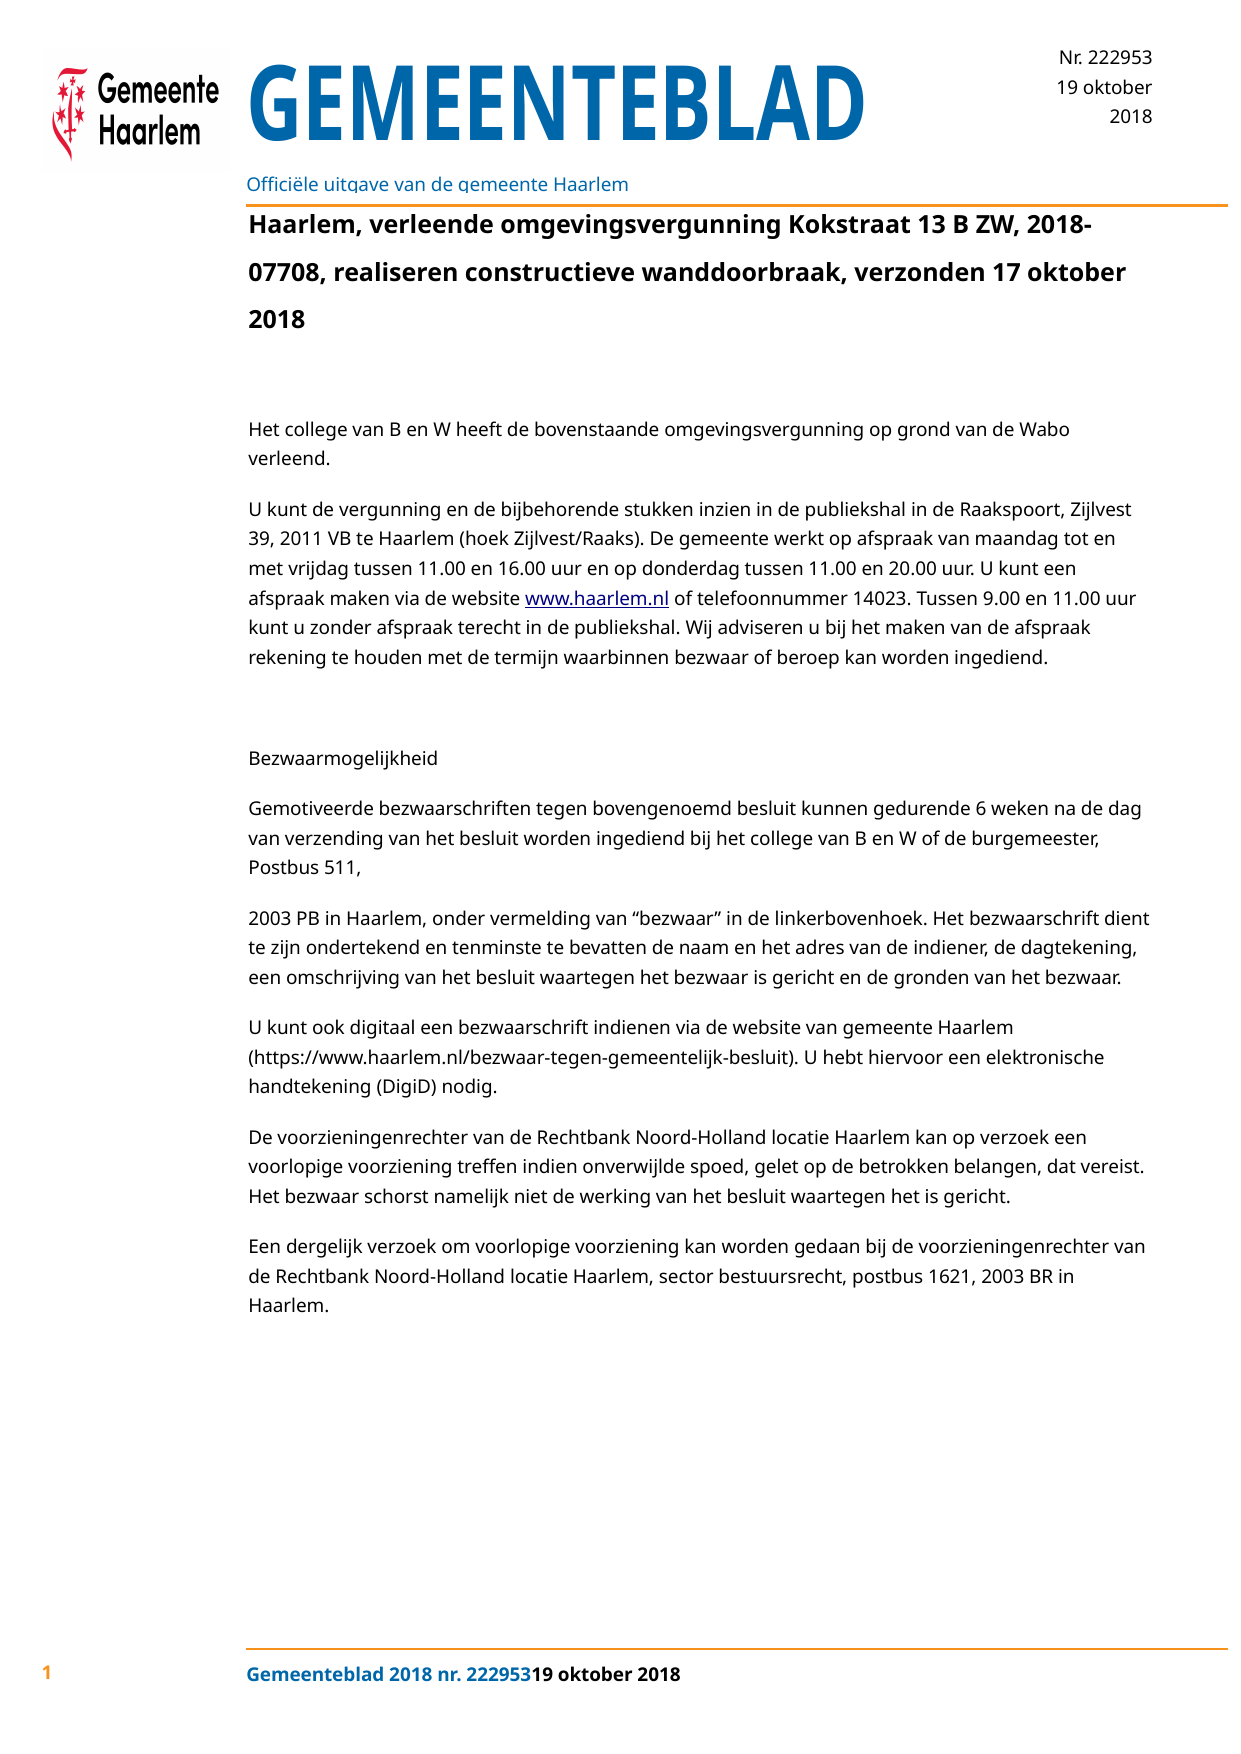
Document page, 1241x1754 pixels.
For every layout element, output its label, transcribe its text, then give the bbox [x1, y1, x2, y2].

text Het college van B en W heeft de bovenstaande omgevingsvergunning op grond van de Wabo verleend. [248, 416, 1152, 471]
text De voorzieningenrechter van de Rechtbank Noord-Holland locatie Haarlem kan op verzoek een voorlopige voorziening treffen indien onverwijlde spoed, gelet op de betrokken belangen, dat vereist. Het bezwaar schorst namelijk niet de werking van het besluit waartegen het is gericht. [248, 1124, 1152, 1209]
picture [41, 47, 231, 172]
text Bezwaarmogelijkheid [248, 745, 1152, 770]
text Haarlem, verleende omgevingsvergunning Kokstraat 13 B ZW, 2018-07708, realiseren constructieve wanddoorbraak, verzonden 17 oktober 2018 [248, 207, 1152, 336]
text Een dergelijk verzoek om voorlopige voorziening kan worden gedaan bij de voorzieningenrechter van de Rechtbank Noord-Holland locatie Haarlem, sector bestuursrecht, postbus 1621, 2003 BR in Haarlem. [248, 1233, 1152, 1318]
text U kunt ook digitaal een bezwaarschrift indienen via de website van gemeente Haarlem (https://www.haarlem.nl/bezwaar-tegen-gemeentelijk-besluit). U hebt hiervoor een elektronische handtekening (DigiD) nodig. [248, 1014, 1152, 1099]
text 2003 PB in Haarlem, onder vermelding van “bezwaar” in de linkerbovenhoek. Het bezwaarschrift dient te zijn ondertekend en tenminste te bevatten de naam en het adres van de indiener, de dagtekening, een omschrijving van het besluit waartegen het bezwaar is gericht en de gronden van het bezwaar. [248, 905, 1152, 989]
text Gemotiveerde bezwaarschriften tegen bovengenoemd besluit kunnen gedurende 6 weken na de dag van verzending van het besluit worden ingediend bij het college van B en W of de burgemeester, Postbus 511, [248, 795, 1152, 880]
text U kunt de vergunning en de bijbehorende stukken inzien in de publiekshal in de Raakspoort, Zijlvest 39, 2011 VB te Haarlem (hoek Zijlvest/Raaks). De gemeente werkt op afspraak van maandag tot en met vrijdag tussen 11.00 en 16.00 uur en op donderdag tussen 11.00 en 20.00 uur. U kunt een afspraak maken via de website www.haarlem.nl of telefoonnummer 14023. Tussen 9.00 en 11.00 uur kunt u zonder afspraak terecht in de publiekshal. Wij adviseren u bij het maken van de afspraak rekening te houden met de termijn waarbinnen bezwaar of beroep kan worden ingediend. [248, 496, 1152, 669]
